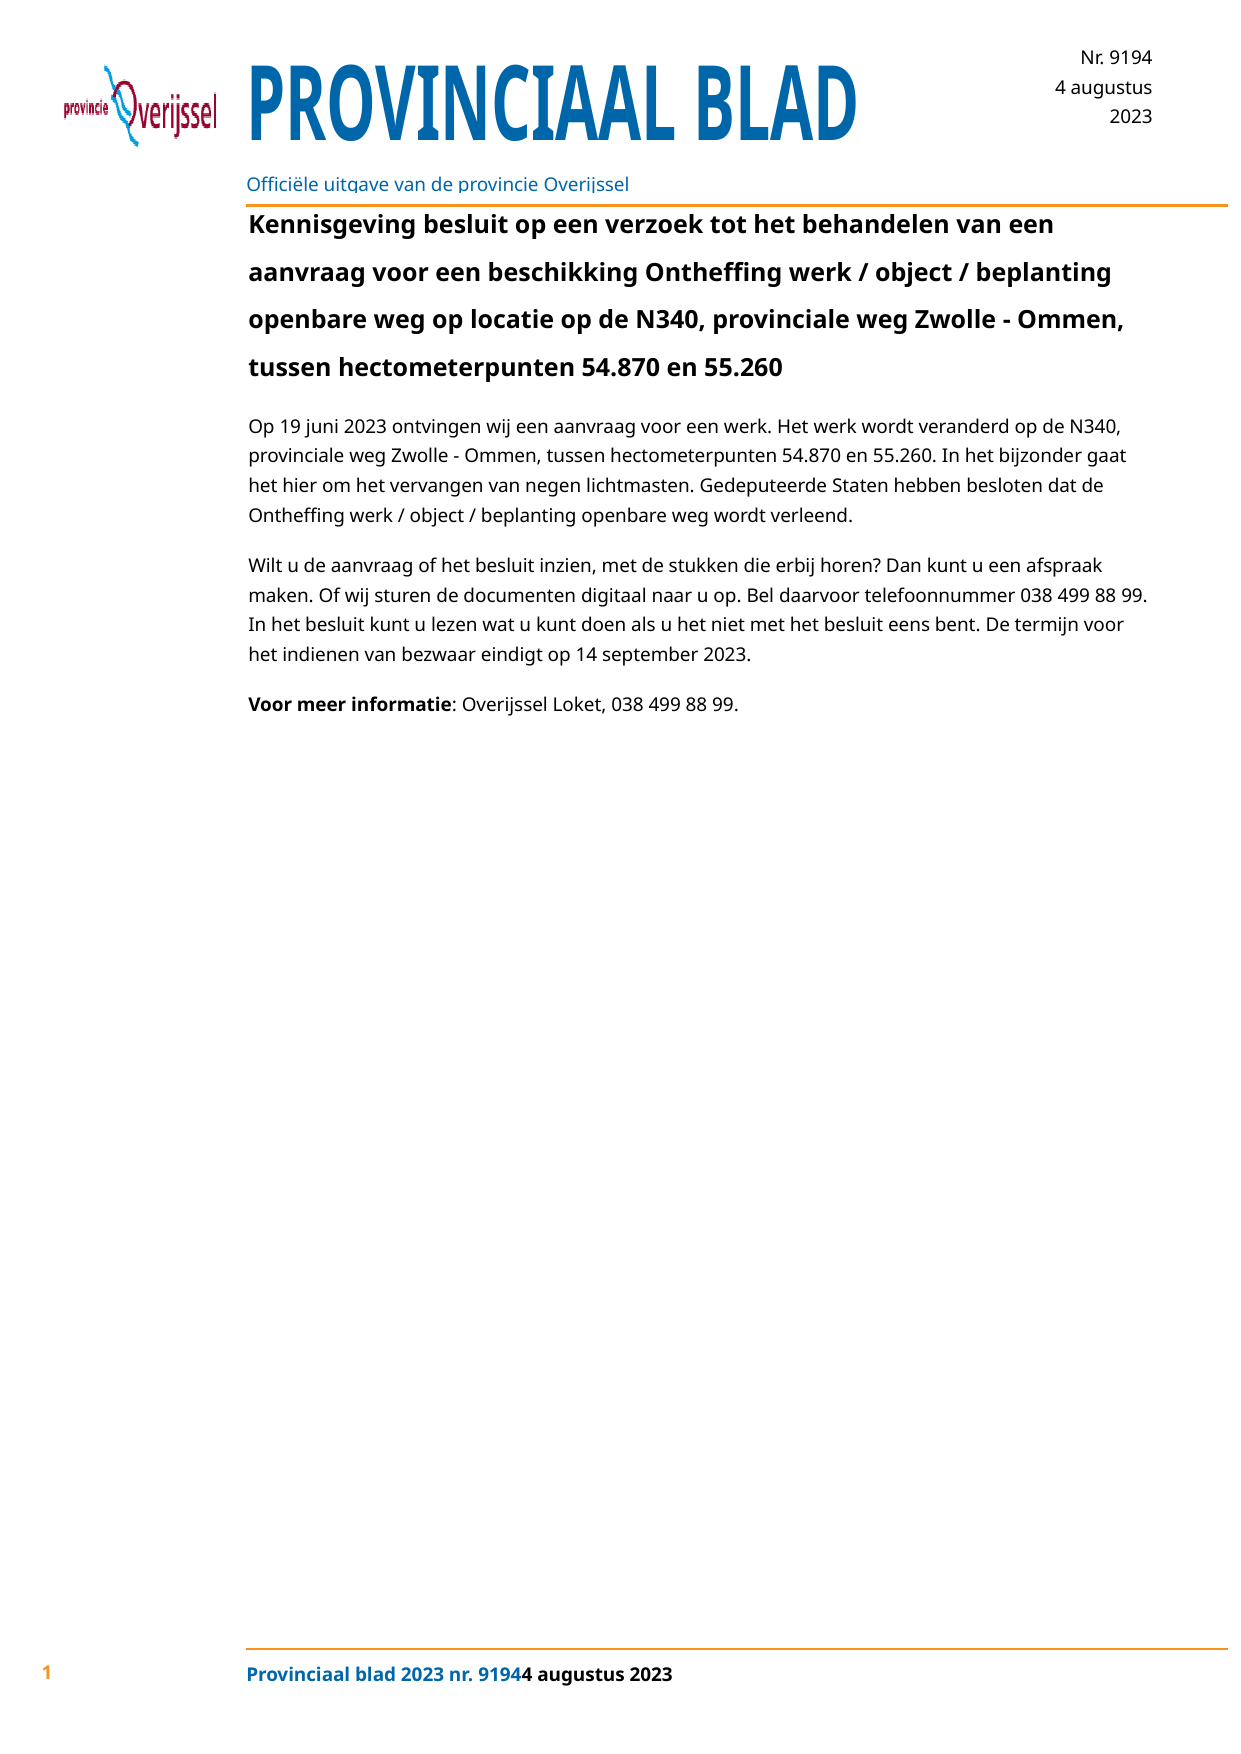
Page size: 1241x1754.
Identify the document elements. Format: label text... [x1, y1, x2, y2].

text Op 19 juni 2023 ontvingen wij een aanvraag voor een werk. Het werk wordt veranderd op de N340, provinciale weg Zwolle - Ommen, tussen hectometerpunten 54.870 en 55.260. In het bijzonder gaat het hier om het vervangen van negen lichtmasten. Gedeputeerde Staten hebben besloten dat de Ontheffing werk / object / beplanting openbare weg wordt verleend. [248, 413, 1152, 528]
picture [41, 47, 231, 172]
text Kennisgeving besluit op een verzoek tot het behandelen van een aanvraag voor een beschikking Ontheffing werk / object / beplanting openbare weg op locatie op de N340, provinciale weg Zwolle - Ommen, tussen hectometerpunten 54.870 en 55.260 [248, 207, 1152, 384]
text Voor meer informatie: Overijssel Loket, 038 499 88 99. [248, 691, 1152, 717]
text Wilt u de aanvraag of het besluit inzien, met de stukken die erbij horen? Dan kunt u een afspraak maken. Of wij sturen de documenten digitaal naar u op. Bel daarvoor telefoonnummer 038 499 88 99. In het besluit kunt u lezen wat u kunt doen als u het niet met het besluit eens bent. De termijn voor het indienen van bezwaar eindigt op 14 september 2023. [248, 552, 1152, 667]
